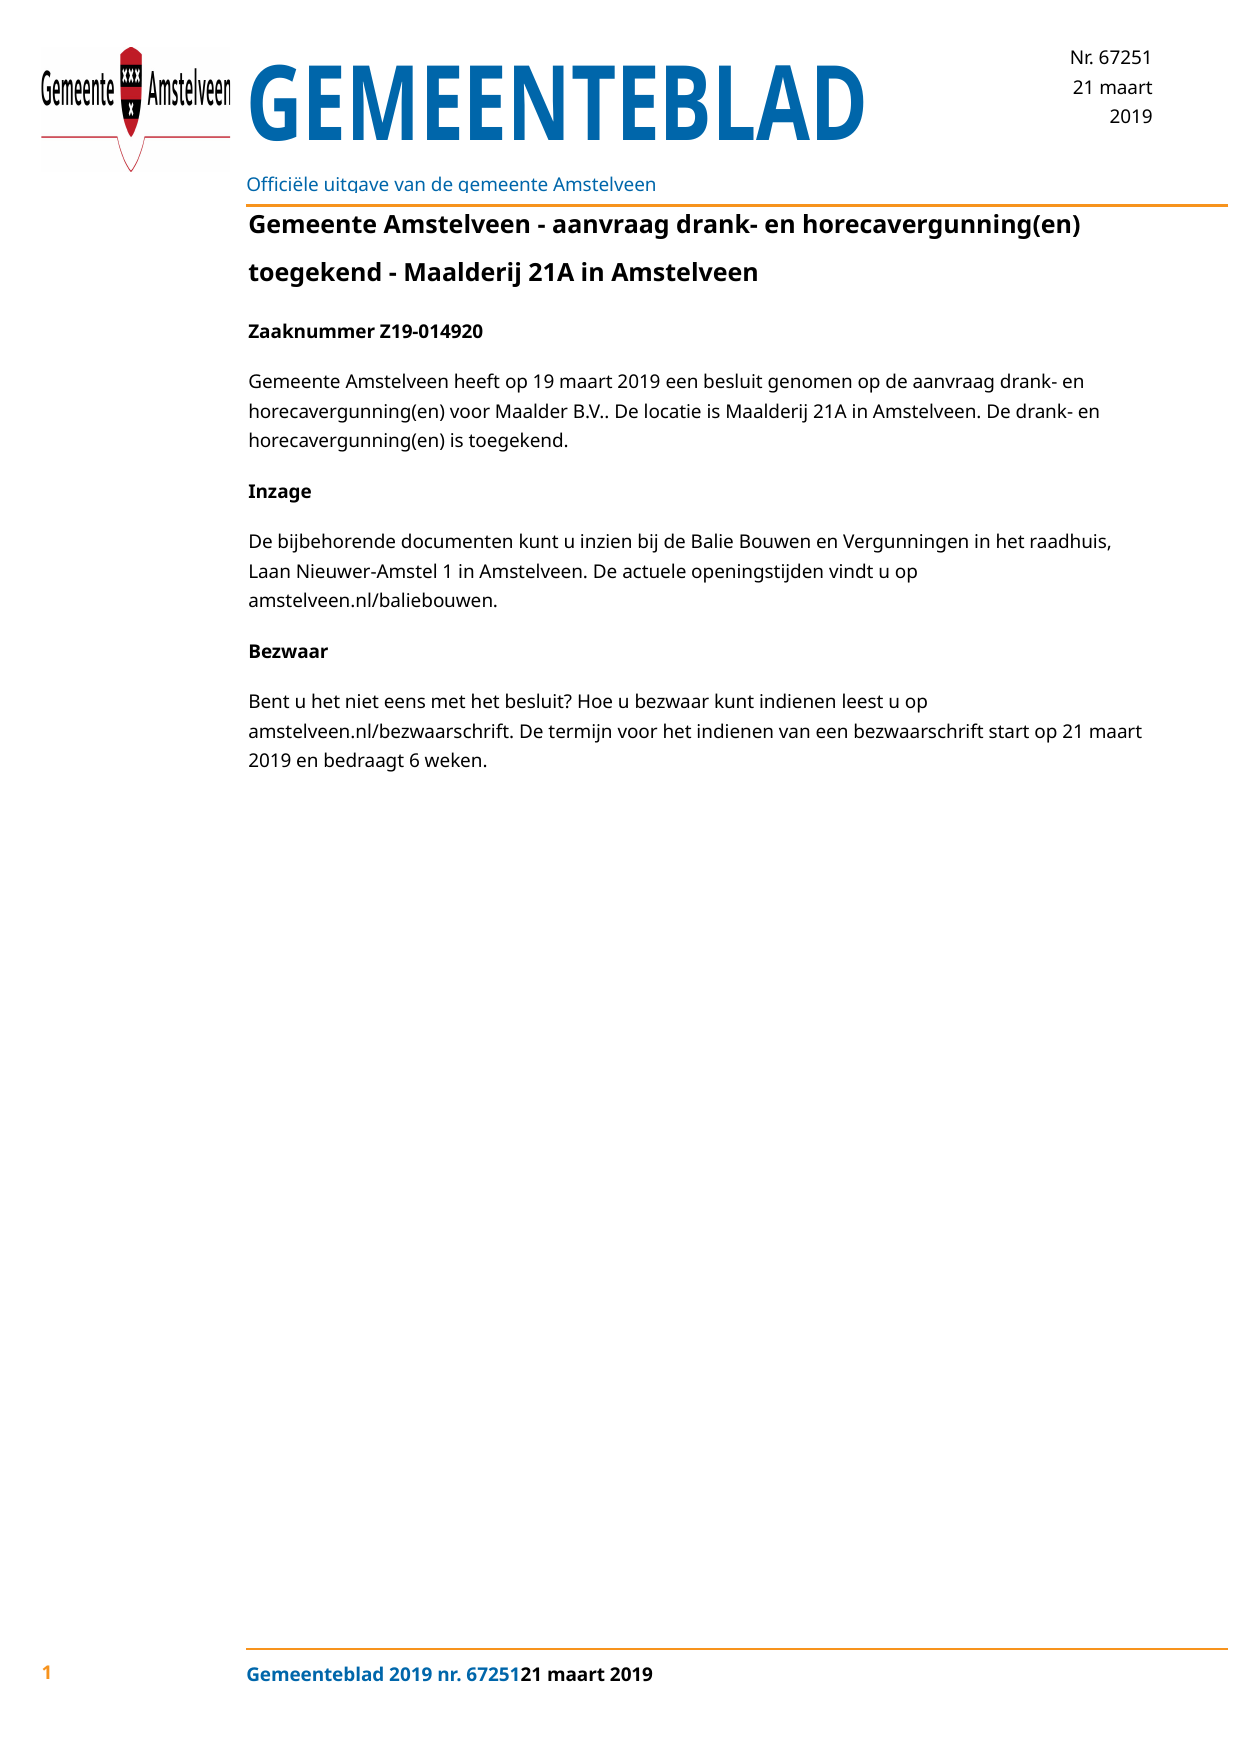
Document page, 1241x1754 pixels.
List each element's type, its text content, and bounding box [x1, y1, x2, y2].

picture [41, 47, 231, 172]
text De bijbehorende documenten kunt u inzien bij de Balie Bouwen en Vergunningen in het raadhuis, Laan Nieuwer-Amstel 1 in Amstelveen. De actuele openingstijden vindt u op amstelveen.nl/baliebouwen. [248, 528, 1152, 613]
text Inzage [248, 478, 1152, 504]
text Zaaknummer Z19-014920 [248, 318, 1152, 344]
text Gemeente Amstelveen heeft op 19 maart 2019 een besluit genomen op de aanvraag drank- en horecavergunning(en) voor Maalder B.V.. De locatie is Maalderij 21A in Amstelveen. De drank- en horecavergunning(en) is toegekend. [248, 368, 1152, 453]
text Bent u het niet eens met het besluit? Hoe u bezwaar kunt indienen leest u op amstelveen.nl/bezwaarschrift. De termijn voor het indienen van een bezwaarschrift start op 21 maart 2019 en bedraagt 6 weken. [248, 688, 1152, 773]
text Gemeente Amstelveen - aanvraag drank- en horecavergunning(en) toegekend - Maalderij 21A in Amstelveen [248, 207, 1152, 288]
text Bezwaar [248, 638, 1152, 664]
